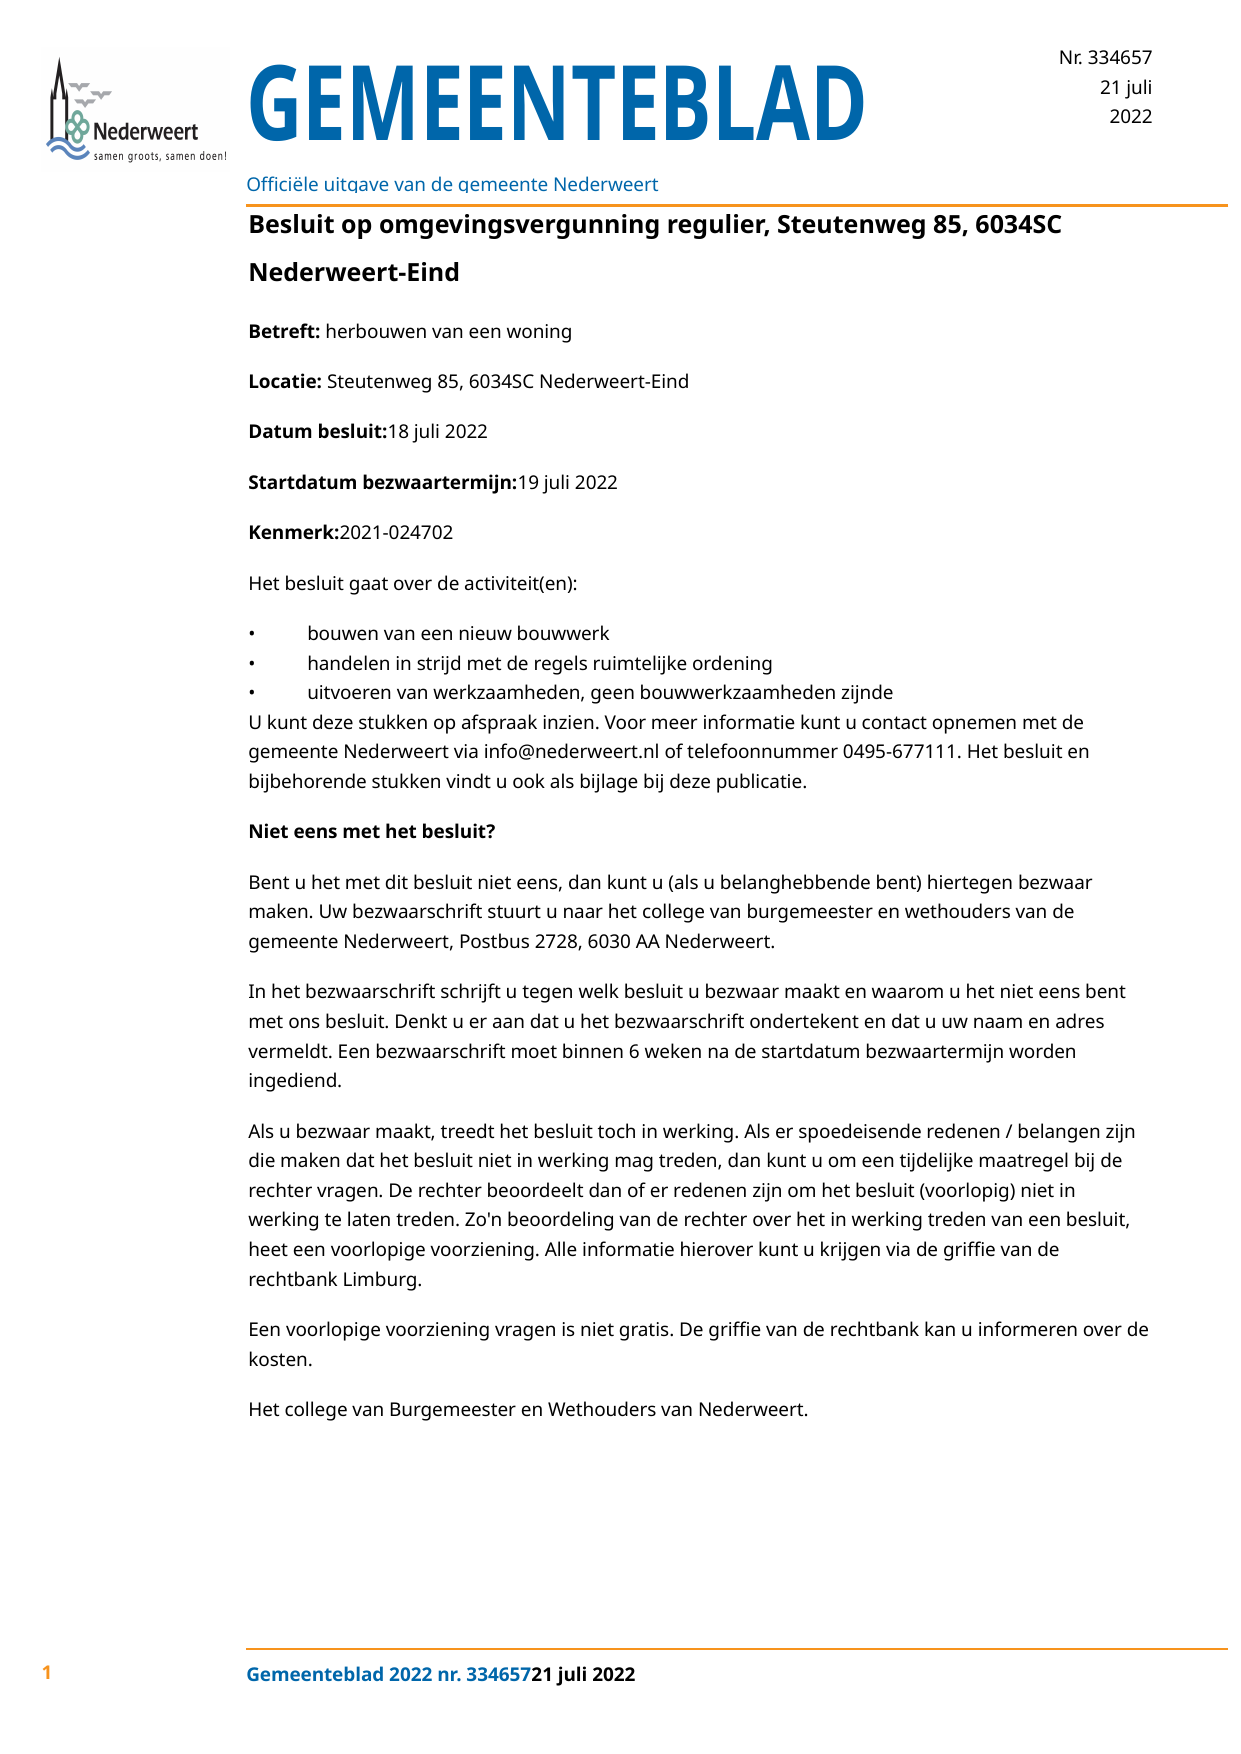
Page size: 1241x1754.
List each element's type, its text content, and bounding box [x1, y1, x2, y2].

text Besluit op omgevingsvergunning regulier, Steutenweg 85, 6034SC Nederweert-Eind [248, 207, 1152, 288]
text U kunt deze stukken op afspraak inzien. Voor meer informatie kunt u contact opnemen met de gemeente Nederweert via info@nederweert.nl of telefoonnummer 0495-677111. Het besluit en bijbehorende stukken vindt u ook als bijlage bij deze publicatie. [248, 709, 1152, 794]
text Niet eens met het besluit? [248, 819, 1152, 844]
text Startdatum bezwaartermijn:19 juli 2022 [248, 469, 1152, 495]
text In het bezwaarschrift schrijft u tegen welk besluit u bezwaar maakt en waarom u het niet eens bent met ons besluit. Denkt u er aan dat u het bezwaarschrift ondertekent en dat u uw naam en adres vermeldt. Een bezwaarschrift moet binnen 6 weken na de startdatum bezwaartermijn worden ingediend. [248, 979, 1152, 1093]
text Kenmerk:2021-024702 [248, 519, 1152, 545]
text Datum besluit:18 juli 2022 [248, 419, 1152, 444]
text Het college van Burgemeester en Wethouders van Nederweert. [248, 1396, 1152, 1422]
list uitvoeren van werkzaamheden, geen bouwwerkzaamheden zijnde [248, 679, 1152, 705]
text Het besluit gaat over de activiteit(en): [248, 570, 1152, 596]
list bouwen van een nieuw bouwwerk [248, 620, 1152, 646]
text Betreft: herbouwen van een woning [248, 318, 1152, 344]
text Een voorlopige voorziening vragen is niet gratis. De griffie van de rechtbank kan u informeren over de kosten. [248, 1316, 1152, 1372]
text Bent u het met dit besluit niet eens, dan kunt u (als u belanghebbende bent) hiertegen bezwaar maken. Uw bezwaarschrift stuurt u naar het college van burgemeester en wethouders van de gemeente Nederweert, Postbus 2728, 6030 AA Nederweert. [248, 869, 1152, 954]
list handelen in strijd met de regels ruimtelijke ordening [248, 650, 1152, 676]
picture [41, 47, 231, 172]
text Locatie: Steutenweg 85, 6034SC Nederweert-Eind [248, 368, 1152, 394]
text Als u bezwaar maakt, treedt het besluit toch in werking. Als er spoedeisende redenen / belangen zijn die maken dat het besluit niet in werking mag treden, dan kunt u om een tijdelijke maatregel bij de rechter vragen. De rechter beoordeelt dan of er redenen zijn om het besluit (voorlopig) niet in werking te laten treden. Zo'n beoordeling van de rechter over het in werking treden van een besluit, heet een voorlopige voorziening. Alle informatie hierover kunt u krijgen via de griffie van de rechtbank Limburg. [248, 1118, 1152, 1292]
